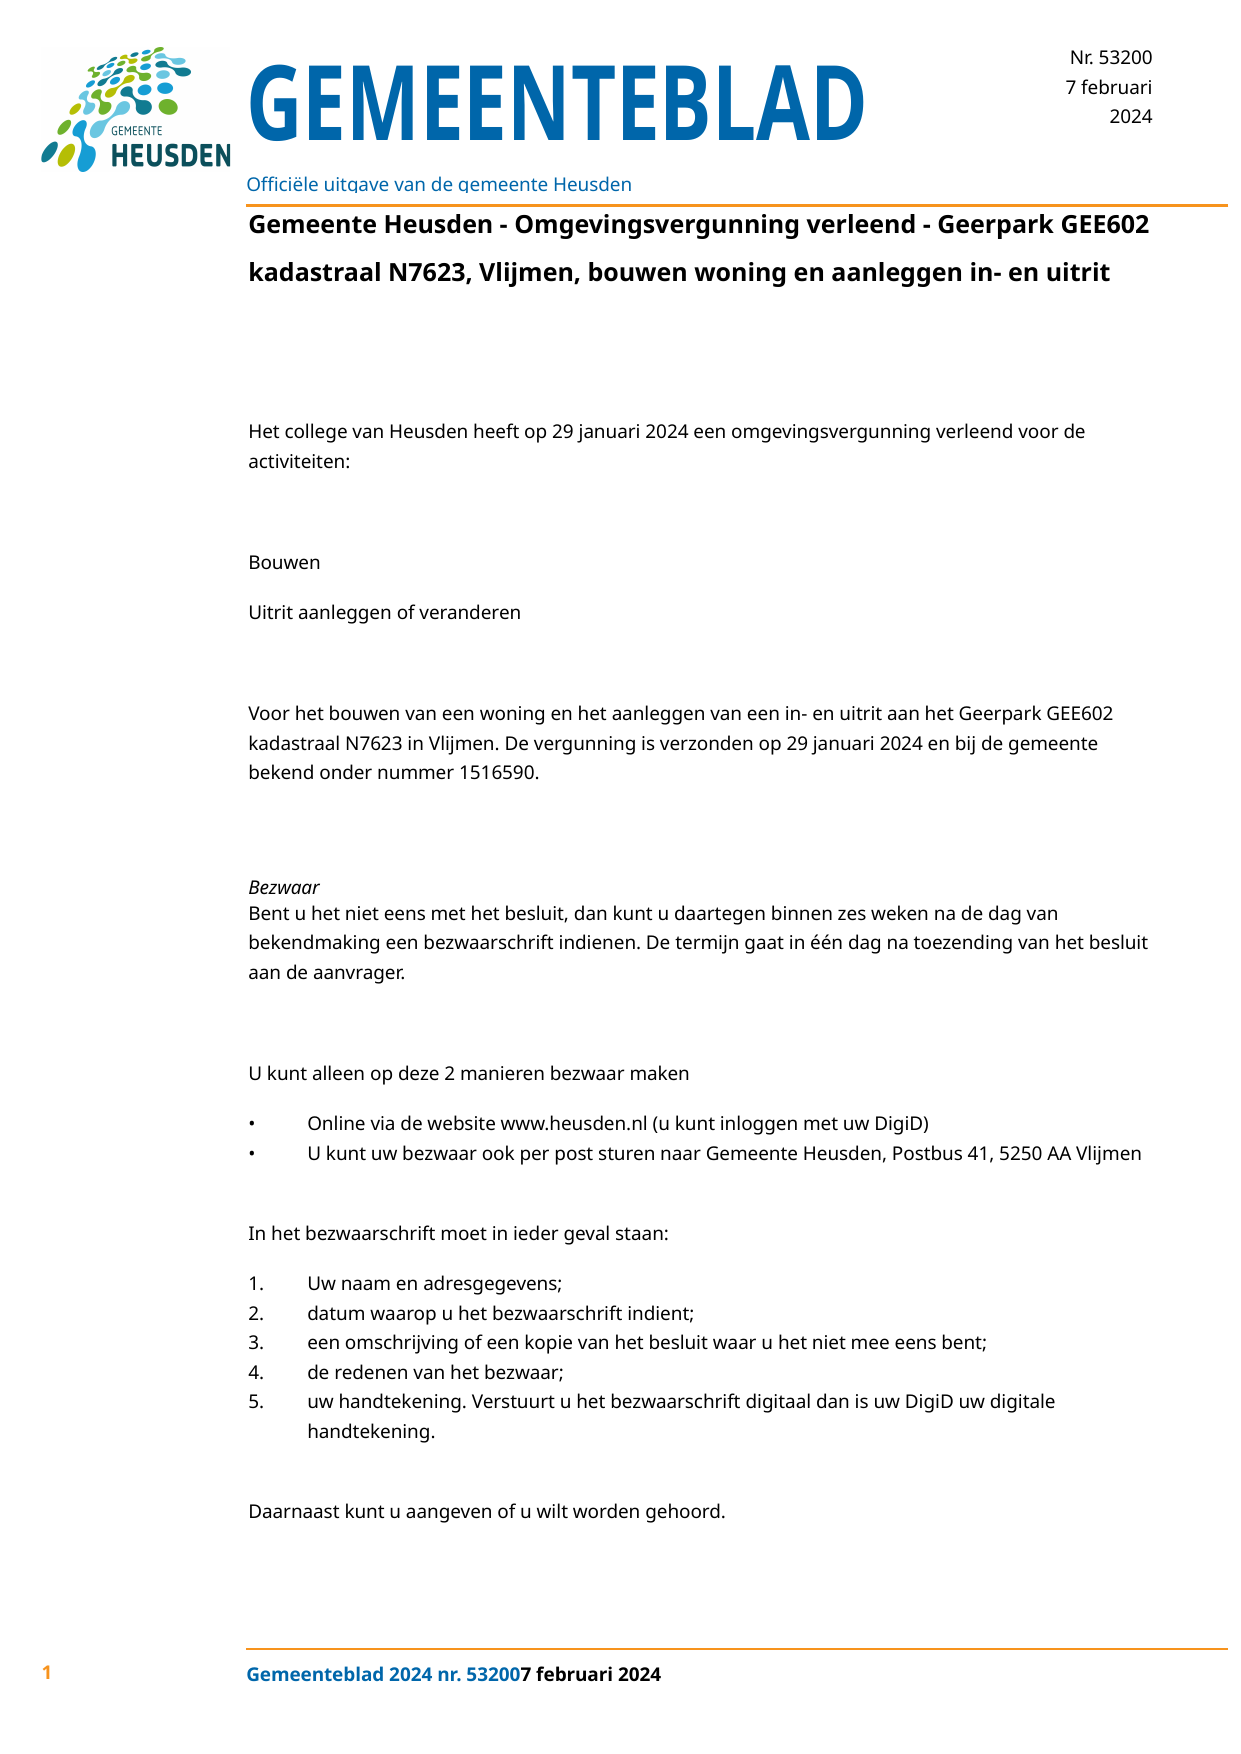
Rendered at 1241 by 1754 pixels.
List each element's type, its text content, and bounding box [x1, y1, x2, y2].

list U kunt uw bezwaar ook per post sturen naar Gemeente Heusden, Postbus 41, 5250 AA Vlijmen [248, 1140, 1152, 1165]
text In het bezwaarschrift moet in ieder geval staan: [248, 1220, 1152, 1245]
list Online via de website www.heusden.nl (u kunt inloggen met uw DigiD) [248, 1110, 1152, 1136]
list uw handtekening. Verstuurt u het bezwaarschrift digitaal dan is uw DigiD uw digitale handtekening. [248, 1388, 1152, 1444]
text Bouwen [248, 549, 1152, 575]
text Daarnaast kunt u aangeven of u wilt worden gehoord. [248, 1498, 1152, 1524]
text Gemeente Heusden - Omgevingsvergunning verleend - Geerpark GEE602 kadastraal N7623, Vlijmen, bouwen woning en aanleggen in- en uitrit [248, 207, 1152, 288]
list datum waarop u het bezwaarschrift indient; [248, 1300, 1152, 1325]
text Bent u het niet eens met het besluit, dan kunt u daartegen binnen zes weken na de dag van bekendmaking een bezwaarschrift indienen. De termijn gaat in één dag na toezending van het besluit aan de aanvrager. [248, 900, 1152, 984]
text U kunt alleen op deze 2 manieren bezwaar maken [248, 1060, 1152, 1085]
text Voor het bouwen van een woning en het aanleggen van een in- en uitrit aan het Geerpark GEE602 kadastraal N7623 in Vlijmen. De vergunning is verzonden op 29 januari 2024 en bij de gemeente bekend onder nummer 1516590. [248, 700, 1152, 785]
list Uw naam en adresgegevens; [248, 1270, 1152, 1296]
list de redenen van het bezwaar; [248, 1359, 1152, 1384]
list een omschrijving of een kopie van het besluit waar u het niet mee eens bent; [248, 1329, 1152, 1355]
text Bezwaar [248, 874, 1152, 900]
picture [41, 47, 231, 172]
text Het college van Heusden heeft op 29 januari 2024 een omgevingsvergunning verleend voor de activiteiten: [248, 419, 1152, 474]
text Uitrit aanleggen of veranderen [248, 599, 1152, 625]
